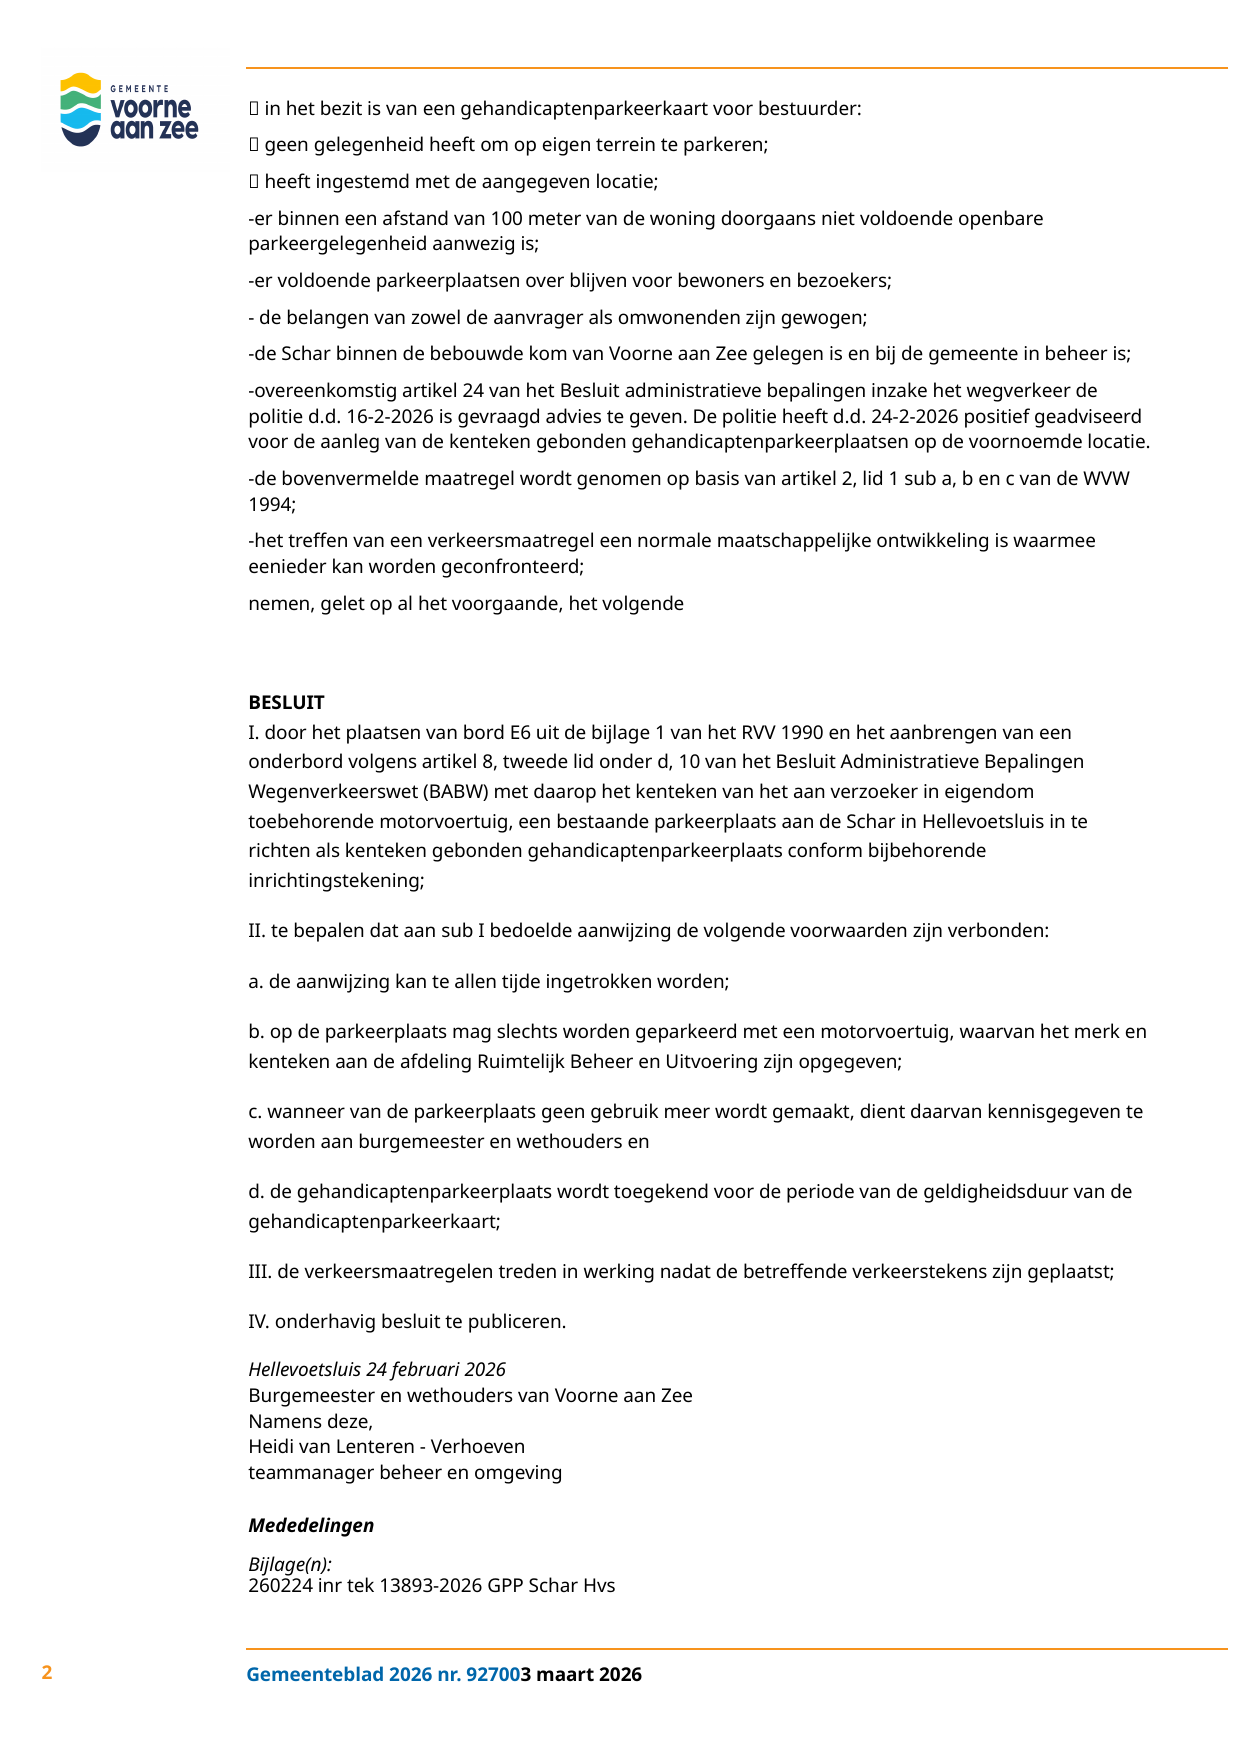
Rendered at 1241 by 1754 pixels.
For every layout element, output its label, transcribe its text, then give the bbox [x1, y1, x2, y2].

text -overeenkomstig artikel 24 van het Besluit administratieve bepalingen inzake het wegverkeer de politie d.d. 16-2-2026 is gevraagd advies te geven. De politie heeft d.d. 24-2-2026 positief geadviseerd voor de aanleg van de kenteken gebonden gehandicaptenparkeerplaatsen op de voornoemde locatie. [248, 377, 1152, 454]
text nemen, gelet op al het voorgaande, het volgende [248, 590, 1152, 616]
text a. de aanwijzing kan te allen tijde ingetrokken worden; [248, 968, 1152, 993]
text IV. onderhavig besluit te publiceren. [248, 1309, 1152, 1334]
text 260224 inr tek 13893-2026 GPP Schar Hvs [248, 1577, 1152, 1597]
text  geen gelegenheid heeft om op eigen terrein te parkeren; [248, 131, 1152, 157]
text Hellevoetsluis 24 februari 2026 [248, 1356, 1152, 1382]
text - de belangen van zowel de aanvrager als omwonenden zijn gewogen; [248, 304, 1152, 329]
text Namens deze, [248, 1408, 1152, 1434]
text -er binnen een afstand van 100 meter van de woning doorgaans niet voldoende openbare parkeergelegenheid aanwezig is; [248, 205, 1152, 256]
text -de Schar binnen de bebouwde kom van Voorne aan Zee gelegen is en bij de gemeente in beheer is; [248, 341, 1152, 366]
text Burgemeester en wethouders van Voorne aan Zee [248, 1382, 1152, 1408]
text  heeft ingestemd met de aangegeven locatie; [248, 168, 1152, 194]
text III. de verkeersmaatregelen treden in werking nadat de betreffende verkeerstekens zijn geplaatst; [248, 1258, 1152, 1284]
text teammanager beheer en omgeving [248, 1459, 1152, 1485]
picture [41, 47, 231, 172]
text -er voldoende parkeerplaatsen over blijven voor bewoners en bezoekers; [248, 267, 1152, 293]
text c. wanneer van de parkeerplaats geen gebruik meer wordt gemaakt, dient daarvan kennisgegeven te worden aan burgemeester en wethouders en [248, 1098, 1152, 1153]
text Bijlage(n): [248, 1552, 1152, 1577]
text d. de gehandicaptenparkeerplaats wordt toegekend voor de periode van de geldigheidsduur van de gehandicaptenparkeerkaart; [248, 1178, 1152, 1233]
text -de bovenvermelde maatregel wordt genomen op basis van artikel 2, lid 1 sub a, b en c van de WVW 1994; [248, 465, 1152, 517]
text Mededelingen [248, 1512, 1152, 1538]
text b. op de parkeerplaats mag slechts worden geparkeerd met een motorvoertuig, waarvan het merk en kenteken aan de afdeling Ruimtelijk Beheer en Uitvoering zijn opgegeven; [248, 1018, 1152, 1073]
text II. te bepalen dat aan sub I bedoelde aanwijzing de volgende voorwaarden zijn verbonden: [248, 917, 1152, 943]
text Heidi van Lenteren - Verhoeven [248, 1434, 1152, 1459]
text I. door het plaatsen van bord E6 uit de bijlage 1 van het RVV 1990 en het aanbrengen van een onderbord volgens artikel 8, tweede lid onder d, 10 van het Besluit Administratieve Bepalingen Wegenverkeerswet (BABW) met daarop het kenteken van het aan verzoeker in eigendom toebehorende motorvoertuig, een bestaande parkeerplaats aan de Schar in Hellevoetsluis in te richten als kenteken gebonden gehandicaptenparkeerplaats conform bijbehorende inrichtingstekening; [248, 719, 1152, 893]
text  in het bezit is van een gehandicaptenparkeerkaart voor bestuurder: [248, 95, 1152, 121]
text -het treffen van een verkeersmaatregel een normale maatschappelijke ontwikkeling is waarmee eenieder kan worden geconfronteerd; [248, 528, 1152, 579]
text BESLUIT [248, 689, 1152, 715]
